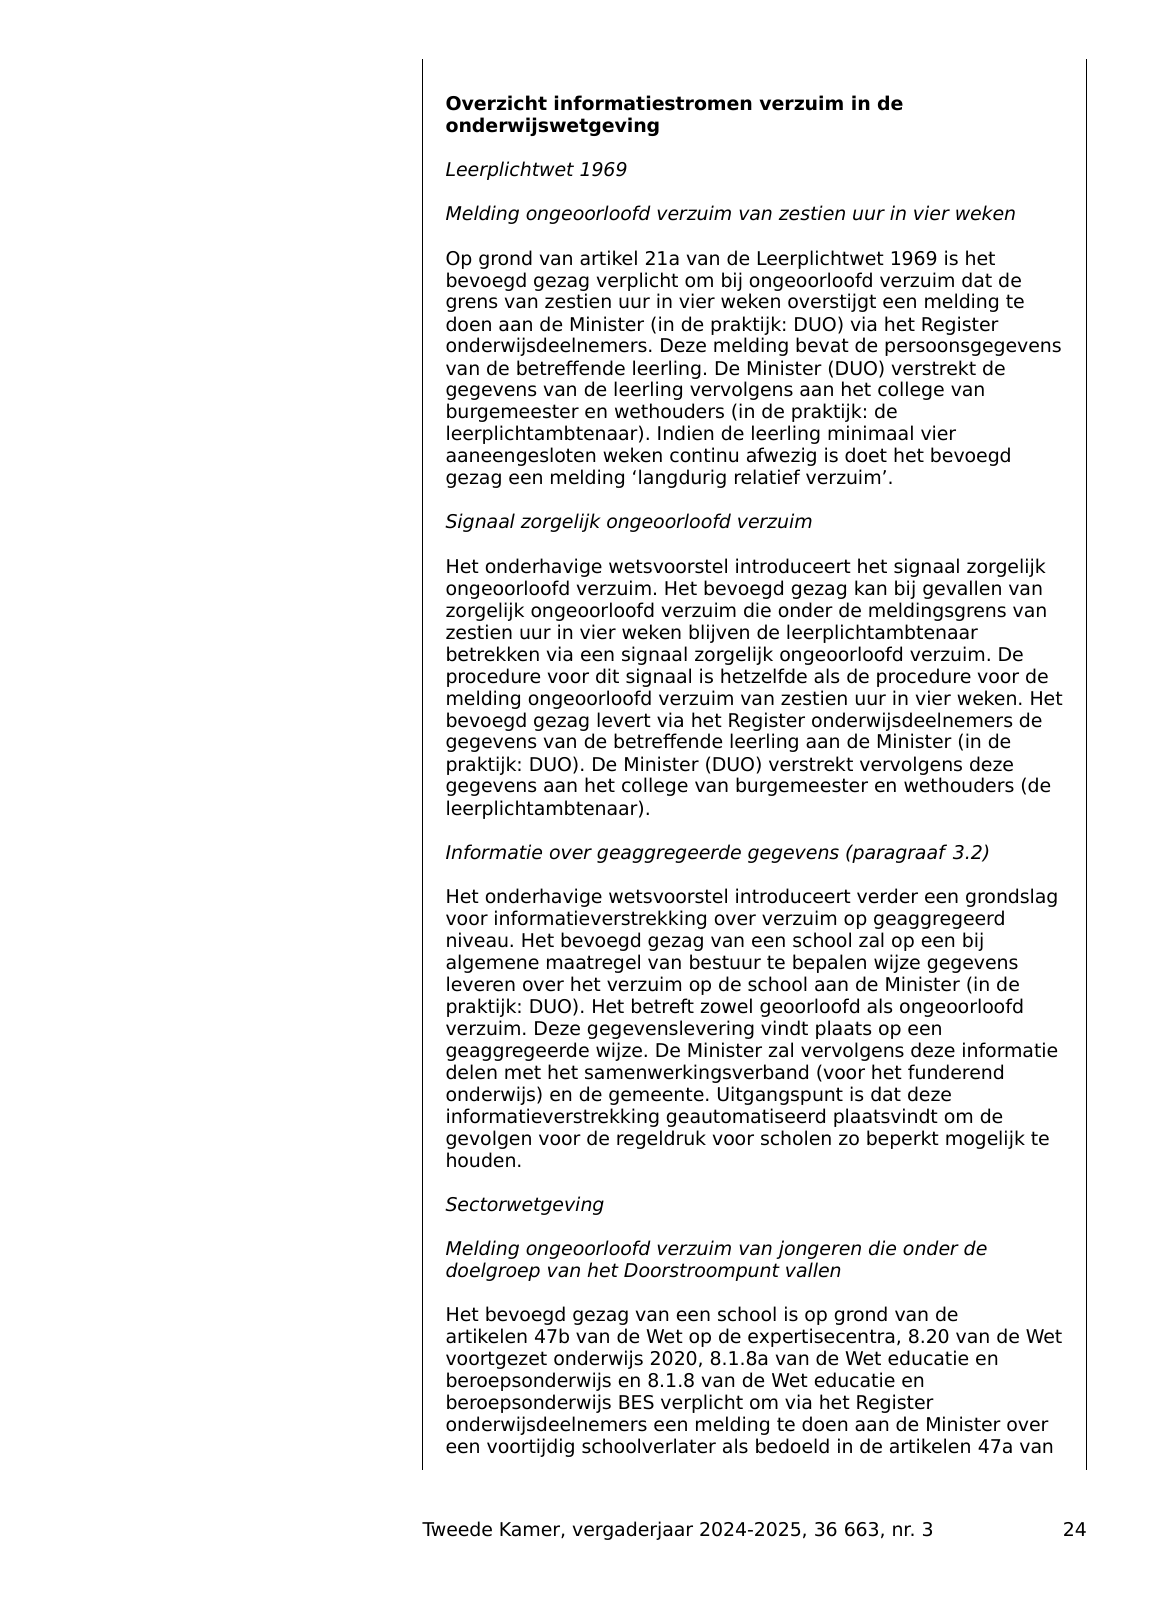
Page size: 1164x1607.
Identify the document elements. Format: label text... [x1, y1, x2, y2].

table_header Overzicht informatiestromen verzuim in de onderwijswetgeving Leerplichtwet 1969 Melding ongeoorloofd verzuim van zestien uur in vier weken Op grond van artikel 21a van de Leerplichtwet 1969 is het bevoegd gezag verplicht om bij ongeoorloofd verzuim dat de grens van zestien uur in vier weken overstijgt een melding te doen aan de Minister (in de praktijk: DUO) via het Register onderwijsdeelnemers. Deze melding bevat de persoonsgegevens van de betreffende leerling. De Minister (DUO) verstrekt de gegevens van de leerling vervolgens aan het college van burgemeester en wethouders (in de praktijk: de leerplichtambtenaar). Indien de leerling minimaal vier aaneengesloten weken continu afwezig is doet het bevoegd gezag een melding ‘langdurig relatief verzuim’. Signaal zorgelijk ongeoorloofd verzuim Het onderhavige wetsvoorstel introduceert het signaal zorgelijk ongeoorloofd verzuim. Het bevoegd gezag kan bij gevallen van zorgelijk ongeoorloofd verzuim die onder de meldingsgrens van zestien uur in vier weken blijven de leerplichtambtenaar betrekken via een signaal zorgelijk ongeoorloofd verzuim. De procedure voor dit signaal is hetzelfde als de procedure voor de melding ongeoorloofd verzuim van zestien uur in vier weken. Het bevoegd gezag levert via het Register onderwijsdeelnemers de gegevens van de betreffende leerling aan de Minister (in de praktijk: DUO). De Minister (DUO) verstrekt vervolgens deze gegevens aan het college van burgemeester en wethouders (de leerplichtambtenaar). Informatie over geaggregeerde gegevens (paragraaf 3.2) Het onderhavige wetsvoorstel introduceert verder een grondslag voor informatieverstrekking over verzuim op geaggregeerd niveau. Het bevoegd gezag van een school zal op een bij algemene maatregel van bestuur te bepalen wijze gegevens leveren over het verzuim op de school aan de Minister (in de praktijk: DUO). Het betreft zowel geoorloofd als ongeoorloofd verzuim. Deze gegevenslevering vindt plaats op een geaggregeerde wijze. De Minister zal vervolgens deze informatie delen met het samenwerkingsverband (voor het funderend onderwijs) en de gemeente. Uitgangspunt is dat deze informatieverstrekking geautomatiseerd plaatsvindt om de gevolgen voor de regeldruk voor scholen zo beperkt mogelijk te houden. Sectorwetgeving Melding ongeoorloofd verzuim van jongeren die onder de doelgroep van het Doorstroompunt vallen Het bevoegd gezag van een school is op grond van de artikelen 47b van de Wet op de expertisecentra, 8.20 van de Wet voortgezet onderwijs 2020, 8.1.8a van de Wet educatie en beroepsonderwijs en 8.1.8 van de Wet educatie en beroepsonderwijs BES verplicht om via het Register onderwijsdeelnemers een melding te doen aan de Minister over een voortijdig schoolverlater als bedoeld in de artikelen 47a van [423, 59, 1086, 1469]
